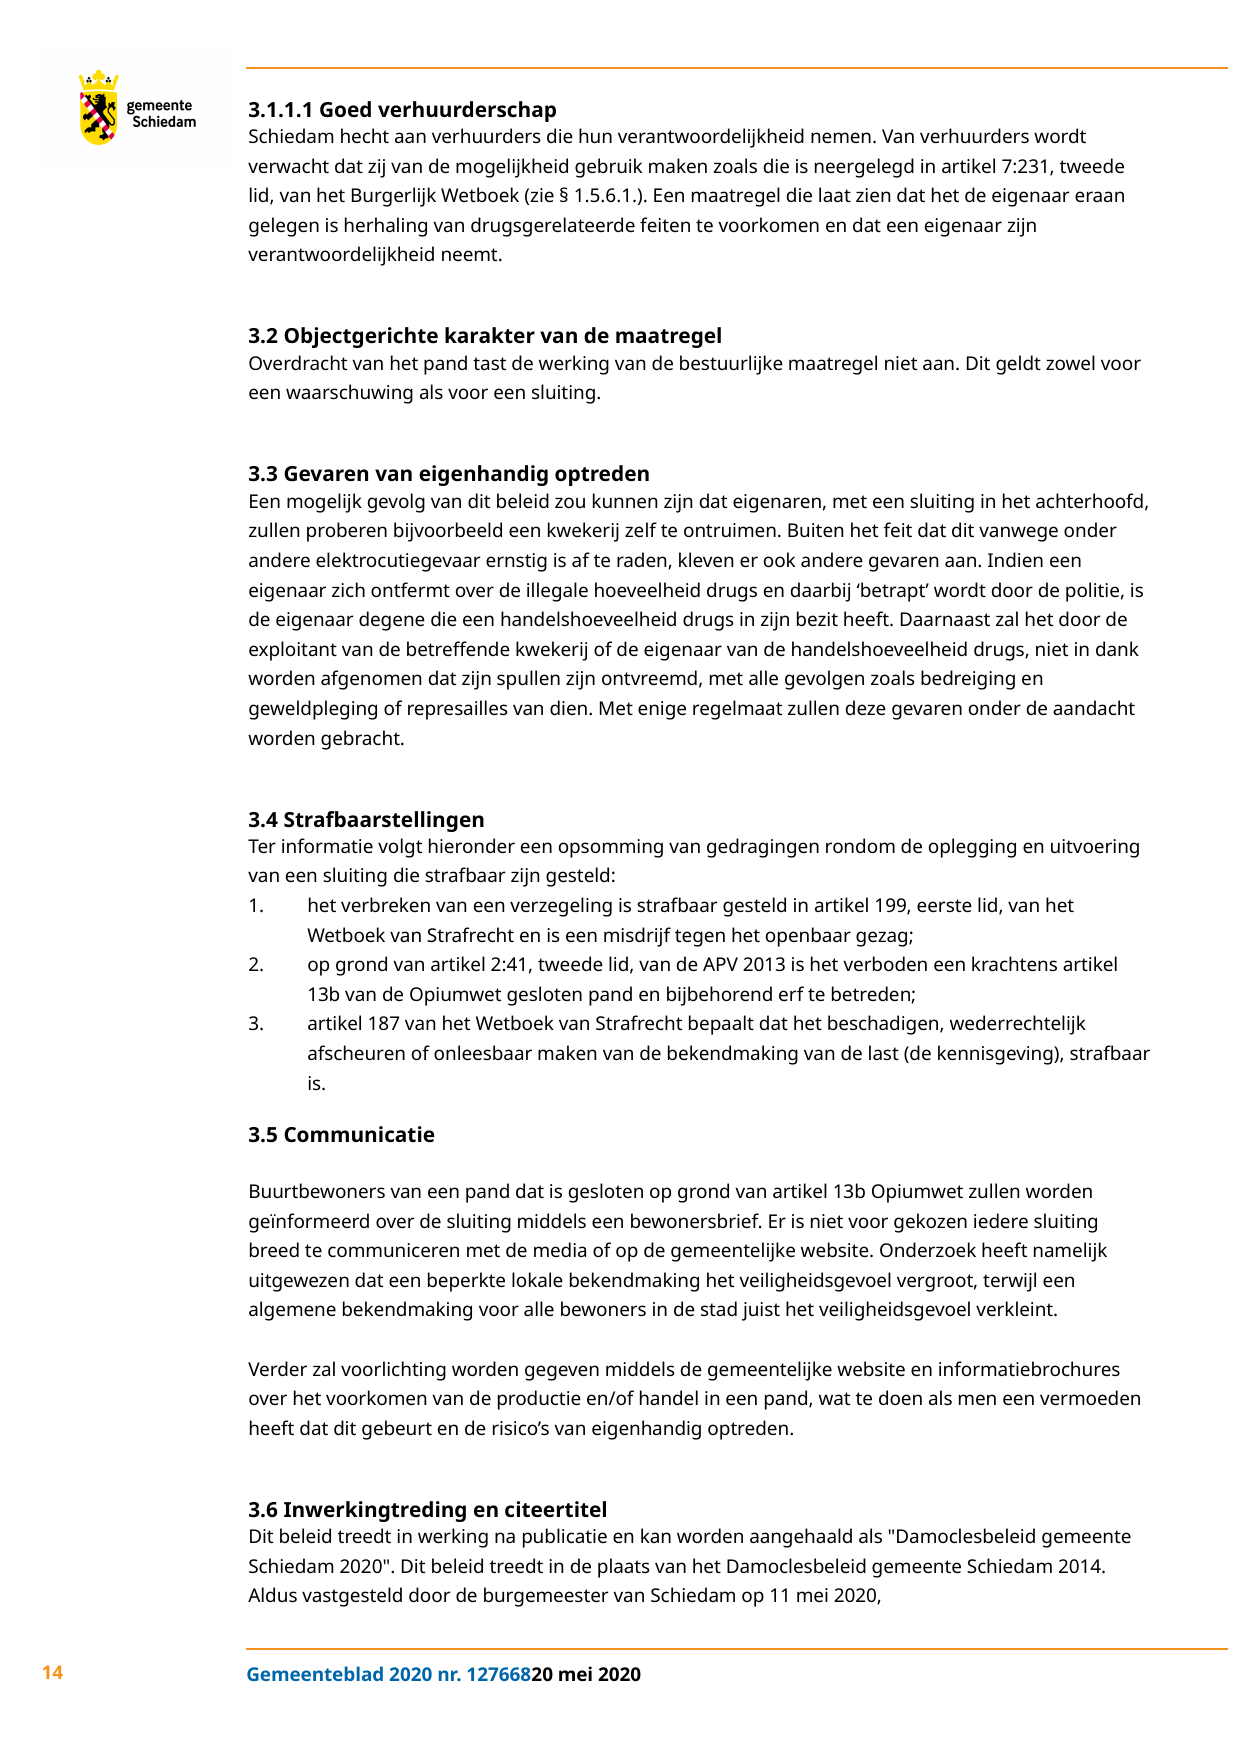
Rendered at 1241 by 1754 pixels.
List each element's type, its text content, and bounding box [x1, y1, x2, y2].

text Dit beleid treedt in werking na publicatie en kan worden aangehaald als "Damoclesbeleid gemeente Schiedam 2020". Dit beleid treedt in de plaats van het Damoclesbeleid gemeente Schiedam 2014. [248, 1523, 1152, 1579]
text 3.3 Gevaren van eigenhandig optreden [248, 459, 1152, 488]
text Ter informatie volgt hieronder een opsomming van gedragingen rondom de oplegging en uitvoering [248, 833, 1152, 859]
list artikel 187 van het Wetboek van Strafrecht bepaalt dat het beschadigen, wederrechtelijk afscheuren of onleesbaar maken van de bekendmaking van de last (de kennisgeving), strafbaar is. [248, 1011, 1152, 1096]
text Overdracht van het pand tast de werking van de bestuurlijke maatregel niet aan. Dit geldt zowel voor een waarschuwing als voor een sluiting. [248, 350, 1152, 405]
text 3.5 Communicatie [248, 1120, 1152, 1149]
text 3.4 Strafbaarstellingen [248, 805, 1152, 833]
text 3.2 Objectgerichte karakter van de maatregel [248, 322, 1152, 350]
text Buurtbewoners van een pand dat is gesloten op grond van artikel 13b Opiumwet zullen worden geïnformeerd over de sluiting middels een bewonersbrief. Er is niet voor gekozen iedere sluiting breed te communiceren met de media of op de gemeentelijke website. Onderzoek heeft namelijk uitgewezen dat een beperkte lokale bekendmaking het veiligheidsgevoel vergroot, terwijl een algemene bekendmaking voor alle bewoners in de stad juist het veiligheidsgevoel verkleint. [248, 1178, 1152, 1322]
list op grond van artikel 2:41, tweede lid, van de APV 2013 is het verboden een krachtens artikel 13b van de Opiumwet gesloten pand en bijbehorend erf te betreden; [248, 951, 1152, 1007]
text 3.1.1.1 Goed verhuurderschap [248, 95, 1152, 123]
text van een sluiting die strafbaar zijn gesteld: [248, 863, 1152, 888]
text Een mogelijk gevolg van dit beleid zou kunnen zijn dat eigenaren, met een sluiting in het achterhoofd, zullen proberen bijvoorbeeld een kwekerij zelf te ontruimen. Buiten het feit dat dit vanwege onder andere elektrocutiegevaar ernstig is af te raden, kleven er ook andere gevaren aan. Indien een eigenaar zich ontfermt over de illegale hoeveelheid drugs en daarbij ‘betrapt’ wordt door de politie, is de eigenaar degene die een handelshoeveelheid drugs in zijn bezit heeft. Daarnaast zal het door de exploitant van de betreffende kwekerij of de eigenaar van de handelshoeveelheid drugs, niet in dank worden afgenomen dat zijn spullen zijn ontvreemd, met alle gevolgen zoals bedreiging en geweldpleging of represailles van dien. Met enige regelmaat zullen deze gevaren onder de aandacht worden gebracht. [248, 488, 1152, 750]
list het verbreken van een verzegeling is strafbaar gesteld in artikel 199, eerste lid, van het Wetboek van Strafrecht en is een misdrijf tegen het openbaar gezag; [248, 892, 1152, 948]
text Verder zal voorlichting worden gegeven middels de gemeentelijke website en informatiebrochures over het voorkomen van de productie en/of handel in een pand, wat te doen als men een vermoeden heeft dat dit gebeurt en de risico’s van eigenhandig optreden. [248, 1356, 1152, 1441]
picture [41, 47, 231, 172]
text Schiedam hecht aan verhuurders die hun verantwoordelijkheid nemen. Van verhuurders wordt verwacht dat zij van de mogelijkheid gebruik maken zoals die is neergelegd in artikel 7:231, tweede lid, van het Burgerlijk Wetboek (zie § 1.5.6.1.). Een maatregel die laat zien dat het de eigenaar eraan gelegen is herhaling van drugsgerelateerde feiten te voorkomen en dat een eigenaar zijn verantwoordelijkheid neemt. [248, 123, 1152, 267]
text 3.6 Inwerkingtreding en citeertitel [248, 1495, 1152, 1523]
text Aldus vastgesteld door de burgemeester van Schiedam op 11 mei 2020, [248, 1582, 1152, 1608]
